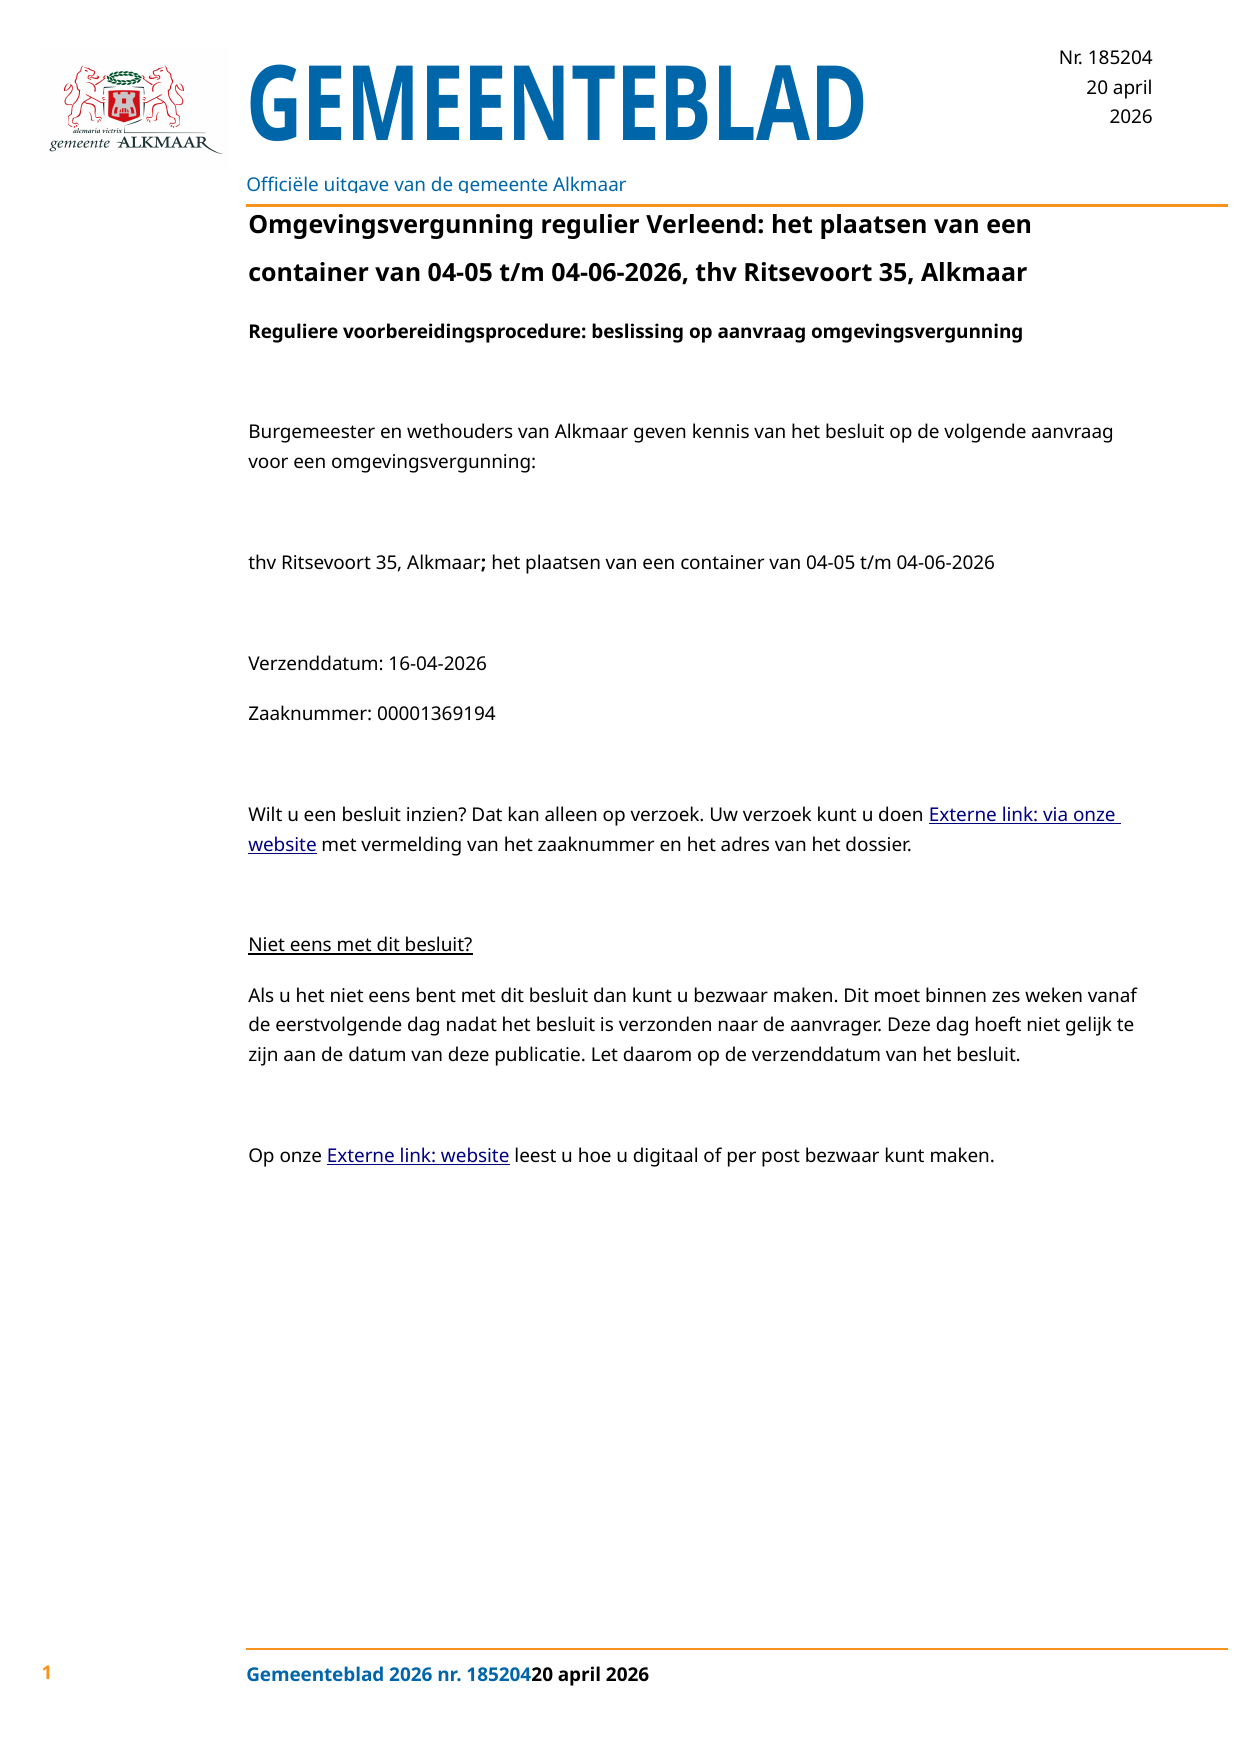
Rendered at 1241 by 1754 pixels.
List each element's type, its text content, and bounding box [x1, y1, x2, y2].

picture [41, 47, 231, 172]
text Zaaknummer: 00001369194 [248, 700, 1152, 726]
text Niet eens met dit besluit? [248, 932, 1152, 957]
text Op onze Externe link: website leest u hoe u digitaal of per post bezwaar kunt maken. [248, 1142, 1152, 1168]
text Burgemeester en wethouders van Alkmaar geven kennis van het besluit op de volgende aanvraag voor een omgevingsvergunning: [248, 419, 1152, 474]
text Verzenddatum: 16-04-2026 [248, 650, 1152, 676]
text Reguliere voorbereidingsprocedure: beslissing op aanvraag omgevingsvergunning [248, 318, 1152, 344]
text Als u het niet eens bent met dit besluit dan kunt u bezwaar maken. Dit moet binnen zes weken vanaf de eerstvolgende dag nadat het besluit is verzonden naar de aanvrager. Deze dag hoeft niet gelijk te zijn aan de datum van deze publicatie. Let daarom op de verzenddatum van het besluit. [248, 982, 1152, 1067]
text Omgevingsvergunning regulier Verleend: het plaatsen van een container van 04-05 t/m 04-06-2026, thv Ritsevoort 35, Alkmaar [248, 207, 1152, 288]
text thv Ritsevoort 35, Alkmaar; het plaatsen van een container van 04-05 t/m 04-06-2026 [248, 549, 1152, 575]
text Wilt u een besluit inzien? Dat kan alleen op verzoek. Uw verzoek kunt u doen Externe link: via onze website met vermelding van het zaaknummer en het adres van het dossier. [248, 801, 1152, 857]
